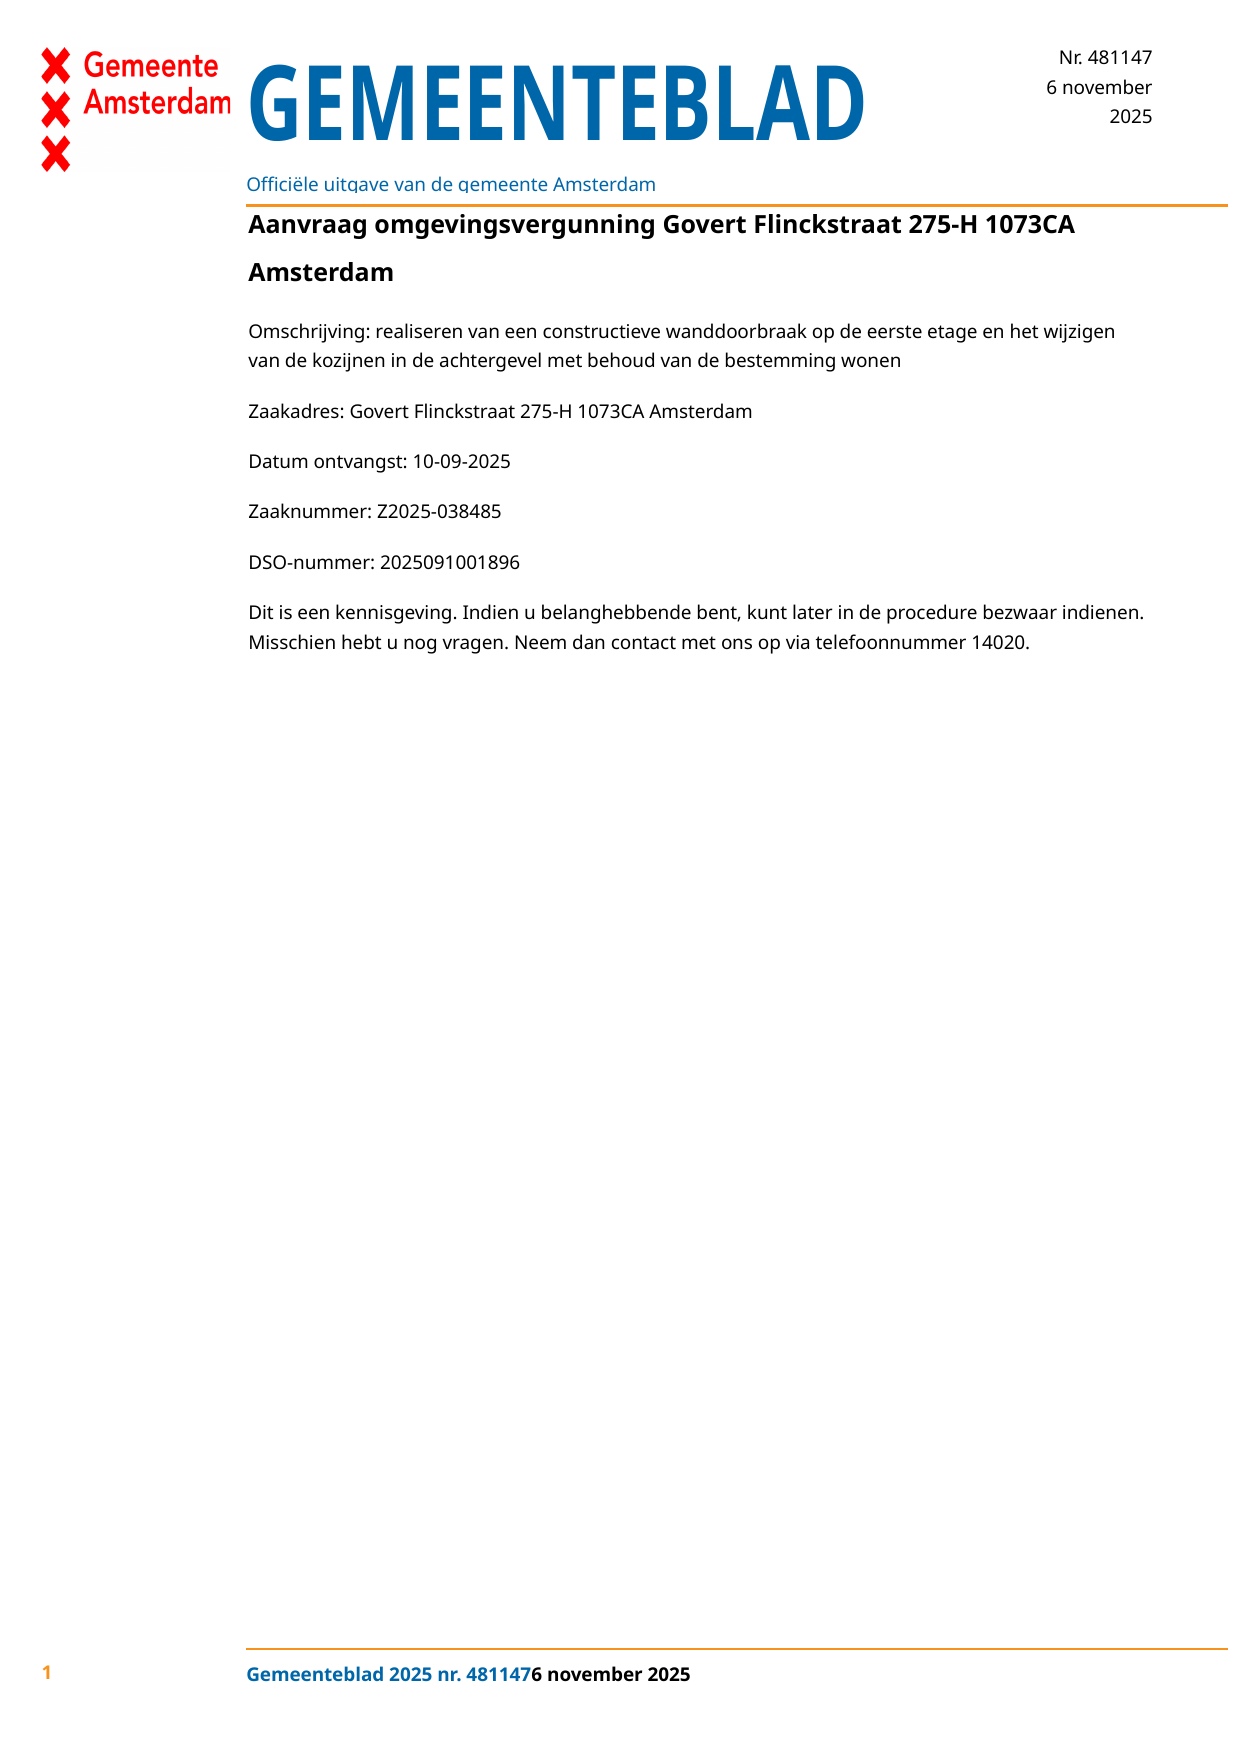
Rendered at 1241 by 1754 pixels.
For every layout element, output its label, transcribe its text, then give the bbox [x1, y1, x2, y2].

text DSO-nummer: 2025091001896 [248, 549, 1152, 575]
text Datum ontvangst: 10-09-2025 [248, 448, 1152, 474]
text Aanvraag omgevingsvergunning Govert Flinckstraat 275-H 1073CA Amsterdam [248, 207, 1152, 288]
text Zaakadres: Govert Flinckstraat 275-H 1073CA Amsterdam [248, 398, 1152, 424]
text Dit is een kennisgeving. Indien u belanghebbende bent, kunt later in de procedure bezwaar indienen. Misschien hebt u nog vragen. Neem dan contact met ons op via telefoonnummer 14020. [248, 599, 1152, 655]
text Zaaknummer: Z2025-038485 [248, 499, 1152, 524]
picture [41, 47, 231, 172]
text Omschrijving: realiseren van een constructieve wanddoorbraak op de eerste etage en het wijzigen van de kozijnen in de achtergevel met behoud van de bestemming wonen [248, 318, 1152, 373]
